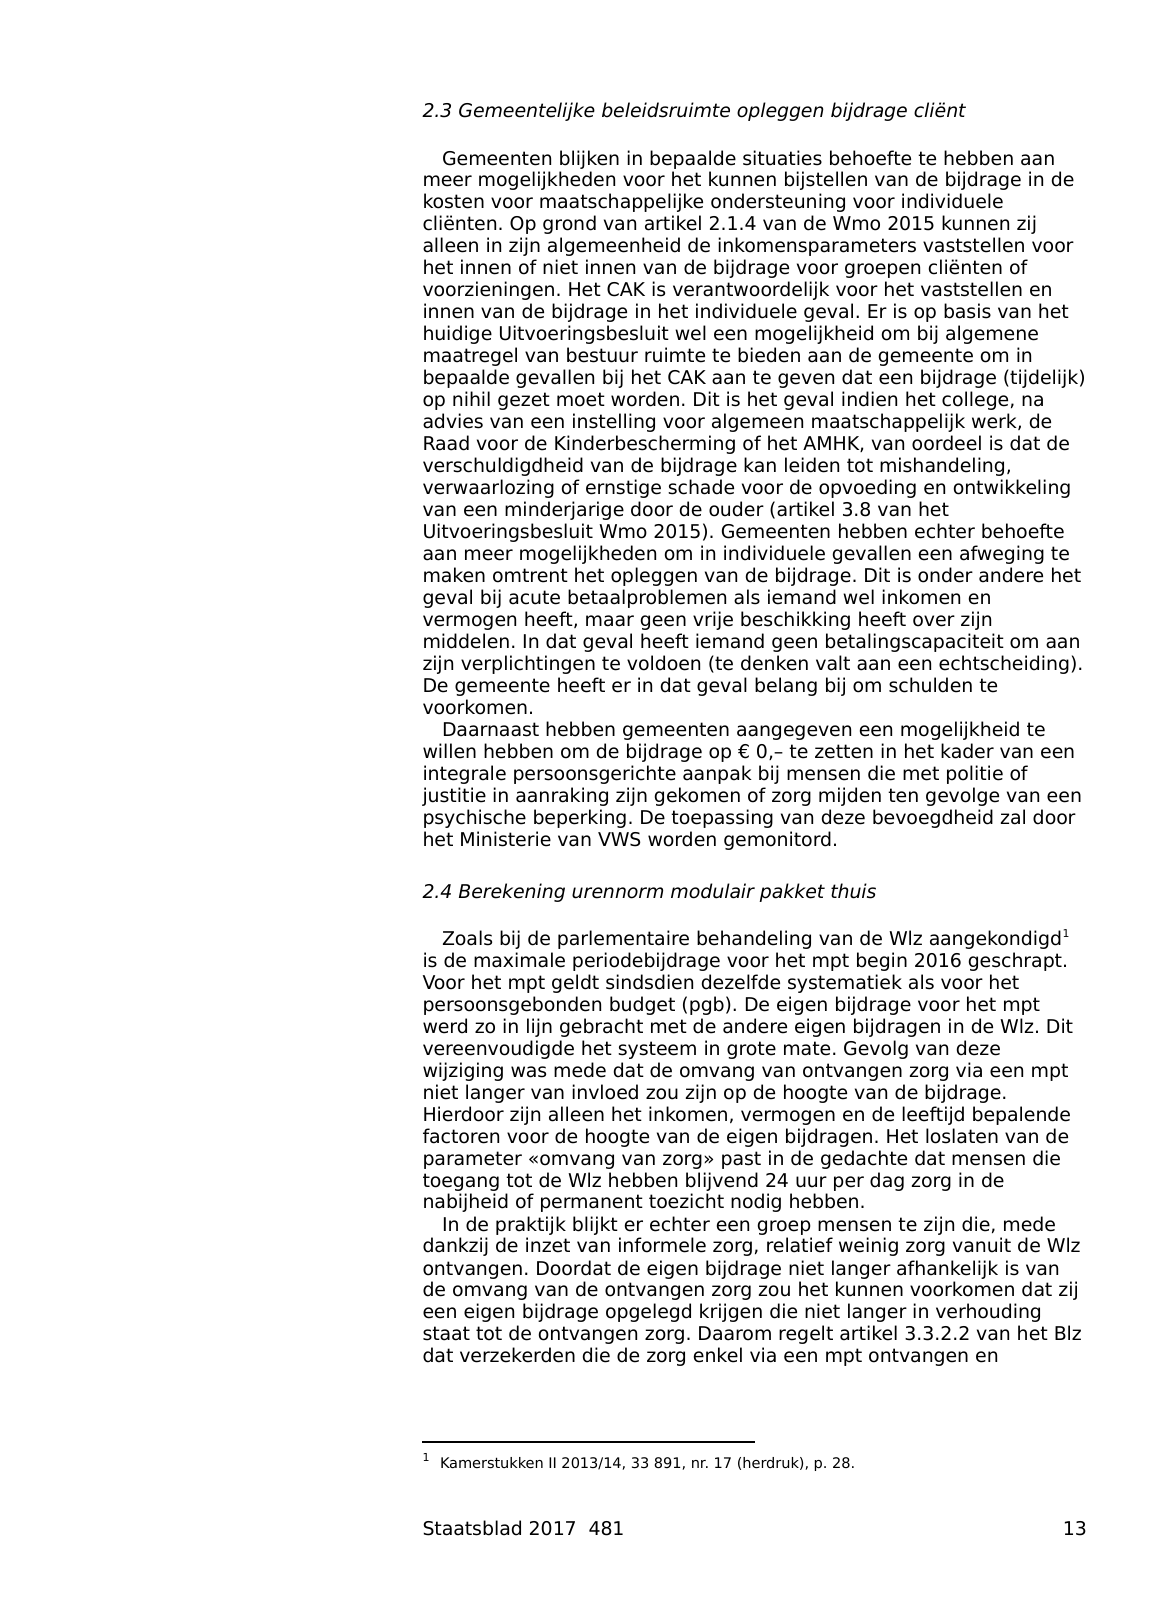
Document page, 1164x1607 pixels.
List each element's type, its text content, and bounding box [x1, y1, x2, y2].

text Kamerstukken II 2013/14, 33 891, nr. 17 (herdruk), p. 28. [422, 1451, 1087, 1473]
text In de praktijk blijkt er echter een groep mensen te zijn die, mede dankzij de inzet van informele zorg, relatief weinig zorg vanuit de Wlz ontvangen. Doordat de eigen bijdrage niet langer afhankelijk is van de omvang van de ontvangen zorg zou het kunnen voorkomen dat zij een eigen bijdrage opgelegd krijgen die niet langer in verhouding staat tot de ontvangen zorg. Daarom regelt artikel 3.3.2.2 van het Blz dat verzekerden die de zorg enkel via een mpt ontvangen en [422, 1213, 1087, 1367]
text Gemeenten blijken in bepaalde situaties behoefte te hebben aan meer mogelijkheden voor het kunnen bijstellen van de bijdrage in de kosten voor maatschappelijke ondersteuning voor individuele cliënten. Op grond van artikel 2.1.4 van de Wmo 2015 kunnen zij alleen in zijn algemeenheid de inkomensparameters vaststellen voor het innen of niet innen van de bijdrage voor groepen cliënten of voorzieningen. Het CAK is verantwoordelijk voor het vaststellen en innen van de bijdrage in het individuele geval. Er is op basis van het huidige Uitvoeringsbesluit wel een mogelijkheid om bij algemene maatregel van bestuur ruimte te bieden aan de gemeente om in bepaalde gevallen bij het CAK aan te geven dat een bijdrage (tijdelijk) op nihil gezet moet worden. Dit is het geval indien het college, na advies van een instelling voor algemeen maatschappelijk werk, de Raad voor de Kinderbescherming of het AMHK, van oordeel is dat de verschuldigdheid van de bijdrage kan leiden tot mishandeling, verwaarlozing of ernstige schade voor de opvoeding en ontwikkeling van een minderjarige door de ouder (artikel 3.8 van het Uitvoeringsbesluit Wmo 2015). Gemeenten hebben echter behoefte aan meer mogelijkheden om in individuele gevallen een afweging te maken omtrent het opleggen van de bijdrage. Dit is onder andere het geval bij acute betaalproblemen als iemand wel inkomen en vermogen heeft, maar geen vrije beschikking heeft over zijn middelen. In dat geval heeft iemand geen betalingscapaciteit om aan zijn verplichtingen te voldoen (te denken valt aan een echtscheiding). De gemeente heeft er in dat geval belang bij om schulden te voorkomen. [422, 147, 1087, 719]
subtitle 2.3 Gemeentelijke beleidsruimte opleggen bijdrage cliënt [422, 100, 1087, 122]
text Zoals bij de parlementaire behandeling van de Wlz aangekondigd is de maximale periodebijdrage voor het mpt begin 2016 geschrapt. Voor het mpt geldt sindsdien dezelfde systematiek als voor het persoonsgebonden budget (pgb). De eigen bijdrage voor het mpt werd zo in lijn gebracht met de andere eigen bijdragen in de Wlz. Dit vereenvoudigde het systeem in grote mate. Gevolg van deze wijziging was mede dat de omvang van ontvangen zorg via een mpt niet langer van invloed zou zijn op de hoogte van de bijdrage. Hierdoor zijn alleen het inkomen, vermogen en de leeftijd bepalende factoren voor de hoogte van de eigen bijdragen. Het loslaten van de parameter «omvang van zorg» past in de gedachte dat mensen die toegang tot de Wlz hebben blijvend 24 uur per dag zorg in de nabijheid of permanent toezicht nodig hebben. [422, 928, 1087, 1213]
subtitle 2.4 Berekening urennorm modulair pakket thuis [422, 881, 1087, 903]
text Daarnaast hebben gemeenten aangegeven een mogelijkheid te willen hebben om de bijdrage op € 0,– te zetten in het kader van een integrale persoonsgerichte aanpak bij mensen die met politie of justitie in aanraking zijn gekomen of zorg mijden ten gevolge van een psychische beperking. De toepassing van deze bevoegdheid zal door het Ministerie van VWS worden gemonitord. [422, 719, 1087, 851]
